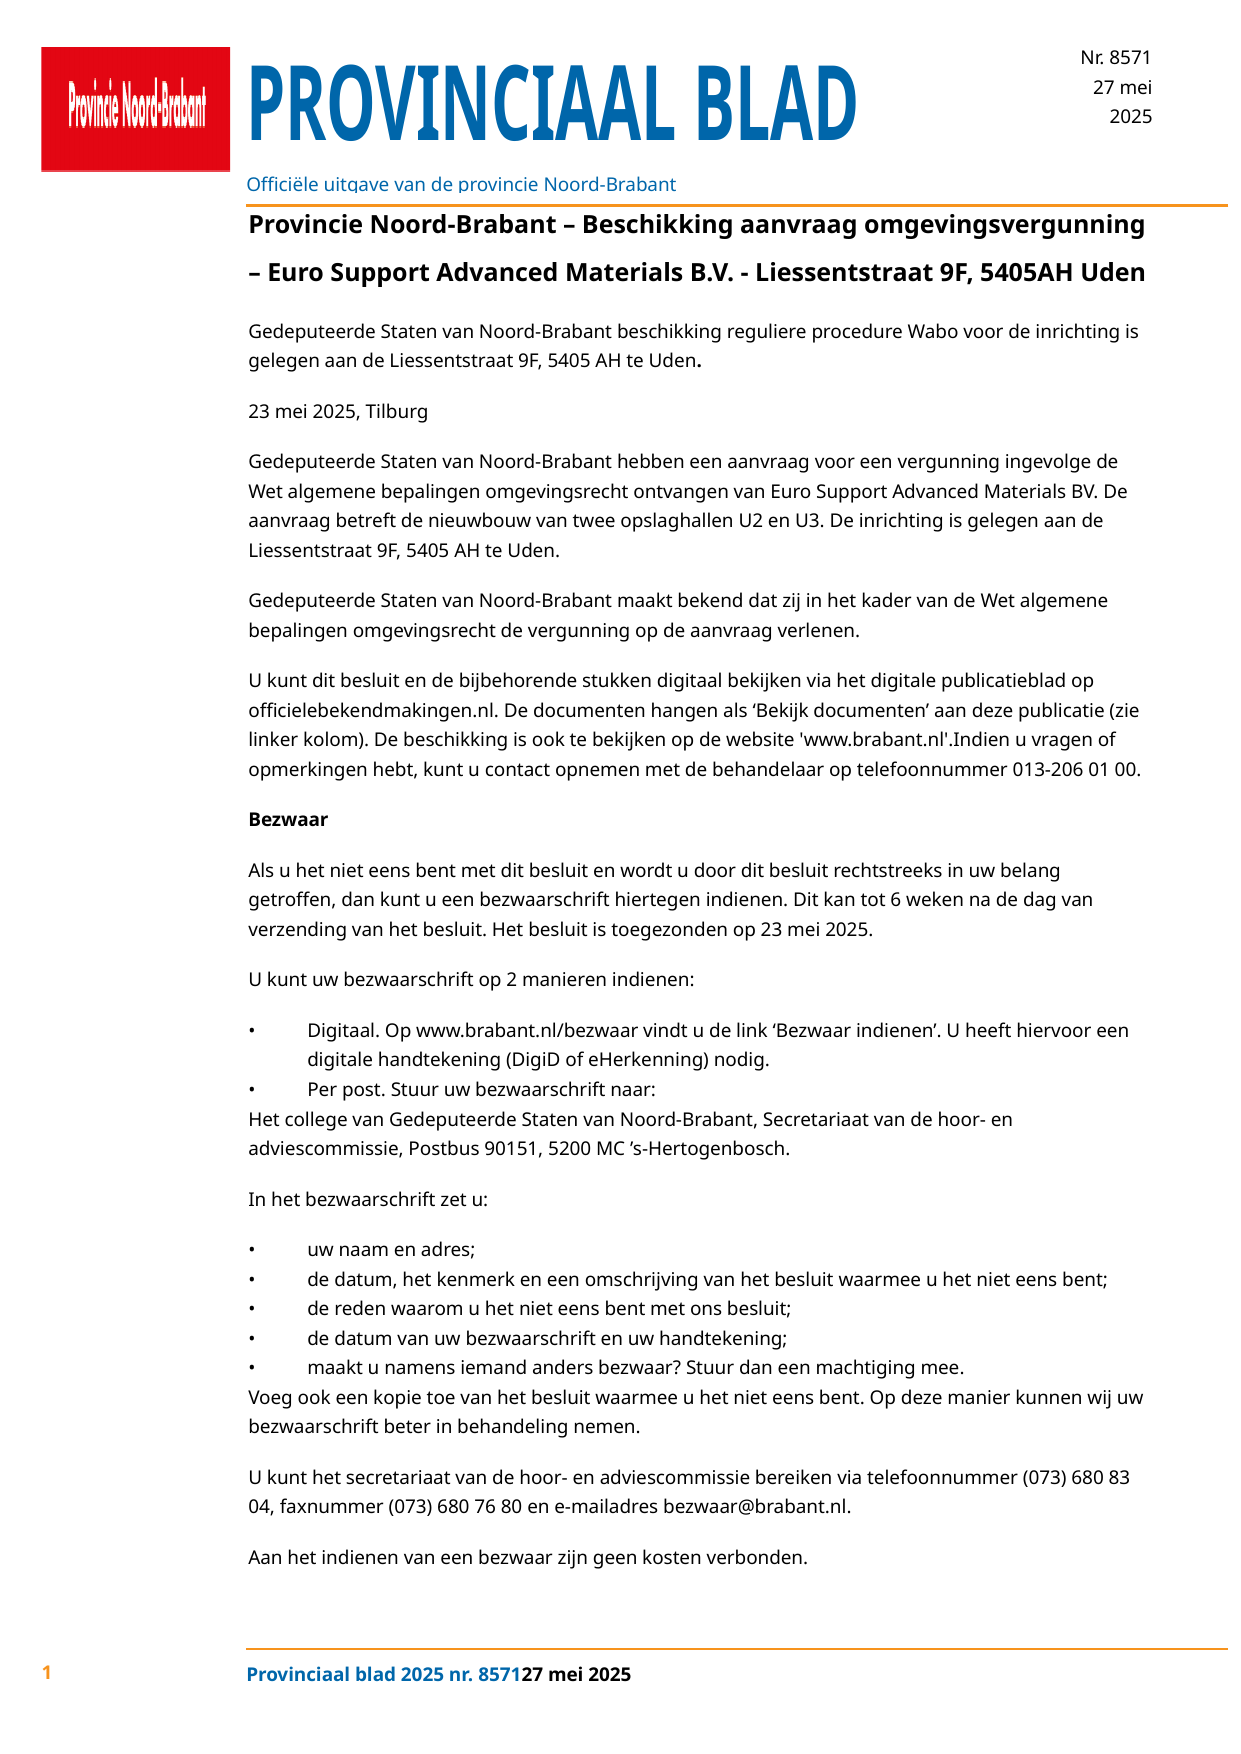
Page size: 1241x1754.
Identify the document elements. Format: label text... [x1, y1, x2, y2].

text Het college van Gedeputeerde Staten van Noord-Brabant, Secretariaat van de hoor- en adviescommissie, Postbus 90151, 5200 MC ’s‑Hertogenbosch. [248, 1106, 1152, 1161]
text U kunt dit besluit en de bijbehorende stukken digitaal bekijken via het digitale publicatieblad op officielebekendmakingen.nl. De documenten hangen als ‘Bekijk documenten’ aan deze publicatie (zie linker kolom). De beschikking is ook te bekijken op de website 'www.brabant.nl'.Indien u vragen of opmerkingen hebt, kunt u contact opnemen met de behandelaar op telefoonnummer 013-206 01 00. [248, 667, 1152, 782]
text Gedeputeerde Staten van Noord-Brabant maakt bekend dat zij in het kader van de Wet algemene bepalingen omgevingsrecht de vergunning op de aanvraag verlenen. [248, 587, 1152, 643]
text Gedeputeerde Staten van Noord-Brabant hebben een aanvraag voor een vergunning ingevolge de Wet algemene bepalingen omgevingsrecht ontvangen van Euro Support Advanced Materials BV. De aanvraag betreft de nieuwbouw van twee opslaghallen U2 en U3. De inrichting is gelegen aan de Liessentstraat 9F, 5405 AH te Uden. [248, 448, 1152, 563]
text U kunt uw bezwaarschrift op 2 manieren indienen: [248, 967, 1152, 992]
list maakt u namens iemand anders bezwaar? Stuur dan een machtiging mee. [248, 1354, 1152, 1380]
list uw naam en adres; [248, 1236, 1152, 1262]
text U kunt het secretariaat van de hoor- en adviescommissie bereiken via telefoonnummer (073) 680 83 04, faxnummer (073) 680 76 80 en e-mailadres bezwaar@brabant.nl. [248, 1464, 1152, 1519]
text Aan het indienen van een bezwaar zijn geen kosten verbonden. [248, 1544, 1152, 1570]
list Per post. Stuur uw bezwaarschrift naar: [248, 1076, 1152, 1102]
list de datum, het kenmerk en een omschrijving van het besluit waarmee u het niet eens bent; [248, 1266, 1152, 1292]
text Bezwaar [248, 807, 1152, 832]
text Provincie Noord-Brabant – Beschikking aanvraag omgevingsvergunning – Euro Support Advanced Materials B.V. - Liessentstraat 9F, 5405AH Uden [248, 207, 1152, 288]
text Gedeputeerde Staten van Noord-Brabant beschikking reguliere procedure Wabo voor de inrichting is gelegen aan de Liessentstraat 9F, 5405 AH te Uden. [248, 318, 1152, 373]
text In het bezwaarschrift zet u: [248, 1186, 1152, 1212]
text 23 mei 2025, Tilburg [248, 398, 1152, 424]
list de reden waarom u het niet eens bent met ons besluit; [248, 1295, 1152, 1321]
list de datum van uw bezwaarschrift en uw handtekening; [248, 1325, 1152, 1351]
text Voeg ook een kopie toe van het besluit waarmee u het niet eens bent. Op deze manier kunnen wij uw bezwaarschrift beter in behandeling nemen. [248, 1384, 1152, 1439]
list Digitaal. Op www.brabant.nl/bezwaar vindt u de link ‘Bezwaar indienen’. U heeft hiervoor een digitale handtekening (DigiD of eHerkenning) nodig. [248, 1017, 1152, 1072]
picture [41, 47, 231, 172]
text Als u het niet eens bent met dit besluit en wordt u door dit besluit rechtstreeks in uw belang getroffen, dan kunt u een bezwaarschrift hiertegen indienen. Dit kan tot 6 weken na de dag van verzending van het besluit. Het besluit is toegezonden op 23 mei 2025. [248, 857, 1152, 942]
